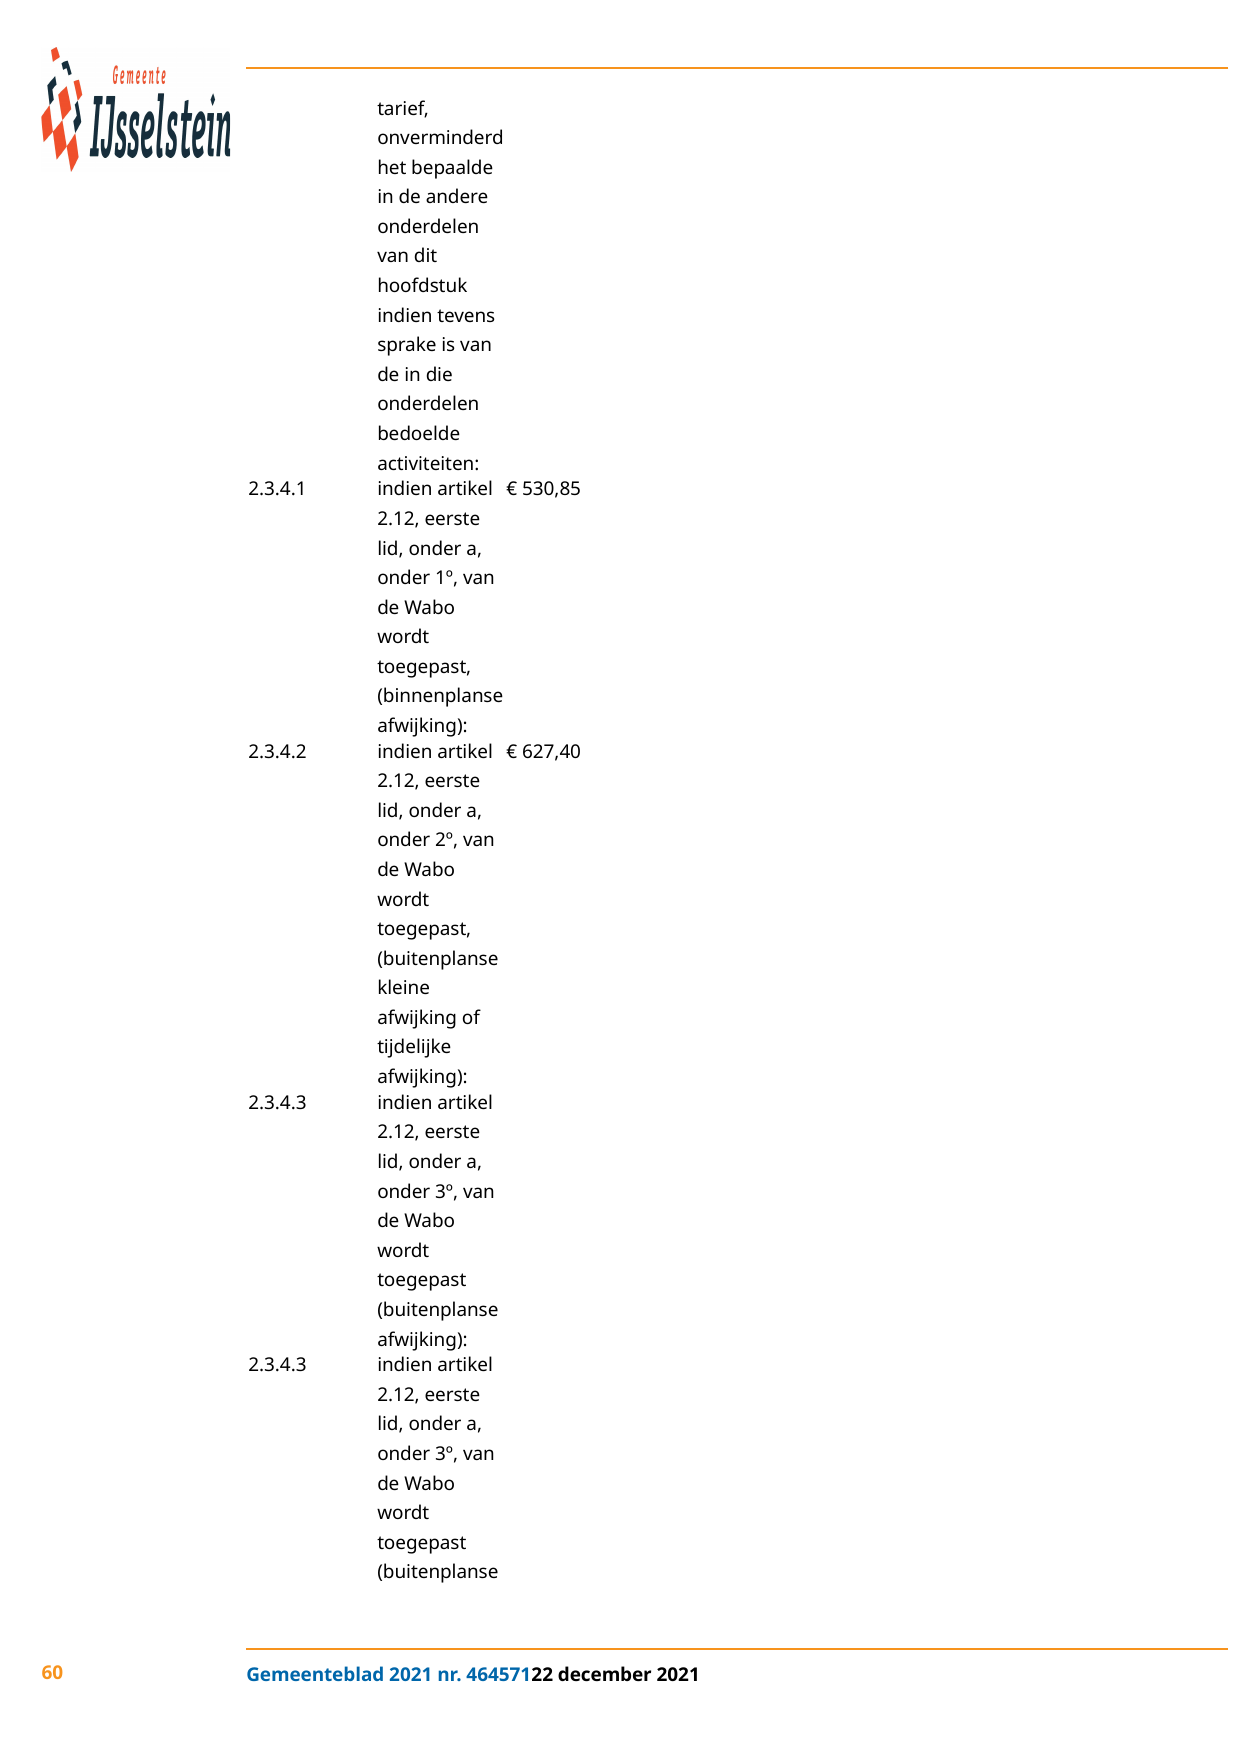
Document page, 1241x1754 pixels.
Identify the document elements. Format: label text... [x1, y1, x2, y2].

table_cell [506, 95, 635, 476]
table_cell indien artikel 2.12, eerste lid, onder a, onder 2º, van de Wabo wordt toegepast, (buitenplanse kleine afwijking of tijdelijke afwijking): [377, 738, 506, 1089]
table_cell 2.3.4.1 [248, 476, 377, 738]
table_cell indien artikel 2.12, eerste lid, onder a, onder 3º, van de Wabo wordt toegepast (buitenplanse afwijking): [377, 1089, 506, 1351]
table_cell indien artikel 2.12, eerste lid, onder a, onder 3º, van de Wabo wordt toegepast (buitenplanse [377, 1351, 506, 1584]
table_cell [248, 95, 377, 476]
table_cell [506, 1351, 635, 1584]
table_cell [506, 1089, 635, 1351]
picture [41, 47, 231, 172]
table_cell tarief, onverminderd het bepaalde in de andere onderdelen van dit hoofdstuk indien tevens sprake is van de in die onderdelen bedoelde activiteiten: [377, 95, 506, 476]
table_cell 2.3.4.2 [248, 738, 377, 1089]
table_cell € 627,40 [506, 738, 635, 1089]
table_cell 2.3.4.3 [248, 1089, 377, 1351]
table_cell indien artikel 2.12, eerste lid, onder a, onder 1º, van de Wabo wordt toegepast, (binnenplanse afwijking): [377, 476, 506, 738]
table_cell 2.3.4.3 [248, 1351, 377, 1584]
table_cell € 530,85 [506, 476, 635, 738]
